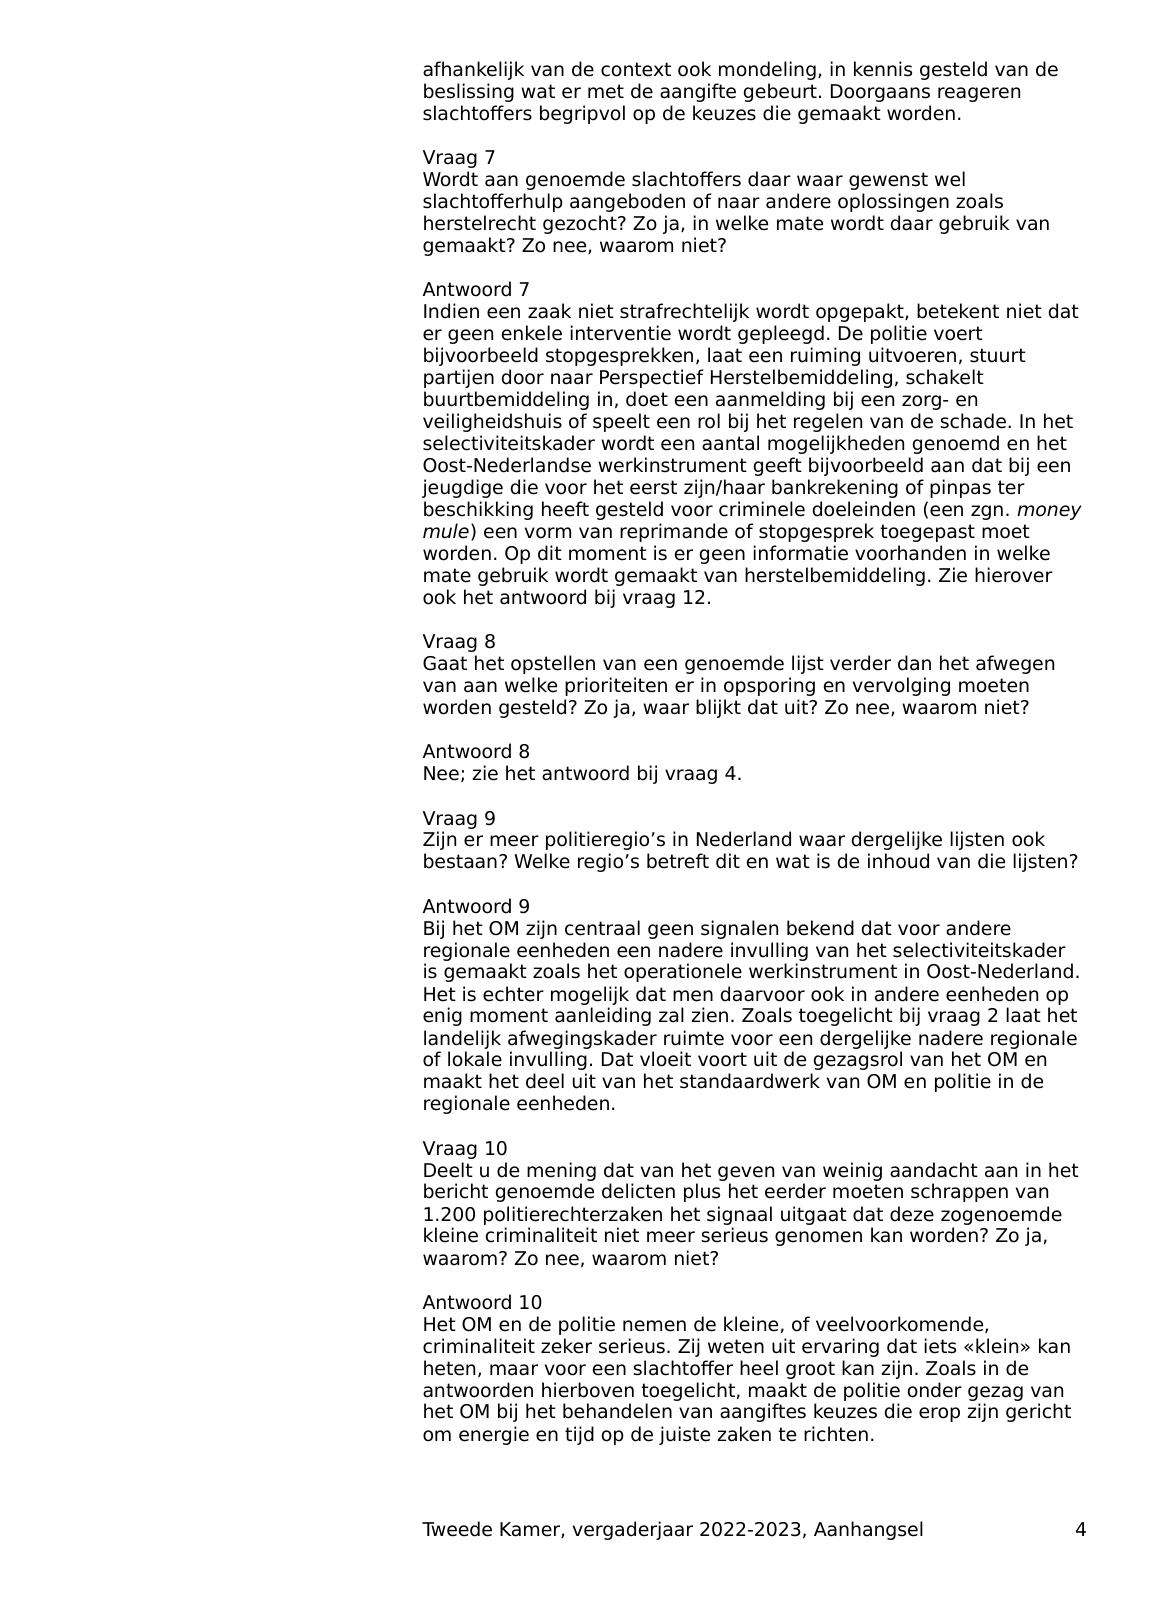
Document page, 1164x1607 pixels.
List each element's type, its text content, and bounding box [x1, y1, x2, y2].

text Het OM en de politie nemen de kleine, of veelvoorkomende, criminaliteit zeker serieus. Zij weten uit ervaring dat iets «klein» kan heten, maar voor een slachtoffer heel groot kan zijn. Zoals in de antwoorden hierboven toegelicht, maakt de politie onder gezag van het OM bij het behandelen van aangiftes keuzes die erop zijn gericht om energie en tijd op de juiste zaken te richten. [422, 1313, 1087, 1445]
text Antwoord 8 [422, 741, 1087, 763]
text Vraag 9 [422, 807, 1087, 829]
text Nee; zie het antwoord bij vraag 4. [422, 763, 1087, 785]
text Antwoord 7 [422, 279, 1087, 301]
text Antwoord 9 [422, 896, 1087, 917]
text Indien een zaak niet strafrechtelijk wordt opgepakt, betekent niet dat er geen enkele interventie wordt gepleegd. De politie voert bijvoorbeeld stopgesprekken, laat een ruiming uitvoeren, stuurt partijen door naar Perspectief Herstelbemiddeling, schakelt buurtbemiddeling in, doet een aanmelding bij een zorg- en veiligheidshuis of speelt een rol bij het regelen van de schade. In het selectiviteitskader wordt een aantal mogelijkheden genoemd en het Oost-Nederlandse werkinstrument geeft bijvoorbeeld aan dat bij een jeugdige die voor het eerst zijn/haar bankrekening of pinpas ter beschikking heeft gesteld voor criminele doeleinden (een zgn. money mule) een vorm van reprimande of stopgesprek toegepast moet worden. Op dit moment is er geen informatie voorhanden in welke mate gebruik wordt gemaakt van herstelbemiddeling. Zie hierover ook het antwoord bij vraag 12. [422, 301, 1087, 609]
text afhankelijk van de context ook mondeling, in kennis gesteld van de beslissing wat er met de aangifte gebeurt. Doorgaans reageren slachtoffers begripvol op de keuzes die gemaakt worden. [422, 59, 1087, 125]
text Gaat het opstellen van een genoemde lijst verder dan het afwegen van aan welke prioriteiten er in opsporing en vervolging moeten worden gesteld? Zo ja, waar blijkt dat uit? Zo nee, waarom niet? [422, 653, 1087, 719]
text Vraag 10 [422, 1137, 1087, 1159]
text Zijn er meer politieregio’s in Nederland waar dergelijke lijsten ook bestaan? Welke regio’s betreft dit en wat is de inhoud van die lijsten? [422, 829, 1087, 873]
text Antwoord 10 [422, 1292, 1087, 1313]
text Vraag 8 [422, 631, 1087, 653]
text Deelt u de mening dat van het geven van weinig aandacht aan in het bericht genoemde delicten plus het eerder moeten schrappen van 1.200 politierechterzaken het signaal uitgaat dat deze zogenoemde kleine criminaliteit niet meer serieus genomen kan worden? Zo ja, waarom? Zo nee, waarom niet? [422, 1159, 1087, 1269]
text Bij het OM zijn centraal geen signalen bekend dat voor andere regionale eenheden een nadere invulling van het selectiviteitskader is gemaakt zoals het operationele werkinstrument in Oost-Nederland. Het is echter mogelijk dat men daarvoor ook in andere eenheden op enig moment aanleiding zal zien. Zoals toegelicht bij vraag 2 laat het landelijk afwegingskader ruimte voor een dergelijke nadere regionale of lokale invulling. Dat vloeit voort uit de gezagsrol van het OM en maakt het deel uit van het standaardwerk van OM en politie in de regionale eenheden. [422, 917, 1087, 1115]
text Vraag 7 [422, 147, 1087, 169]
text Wordt aan genoemde slachtoffers daar waar gewenst wel slachtofferhulp aangeboden of naar andere oplossingen zoals herstelrecht gezocht? Zo ja, in welke mate wordt daar gebruik van gemaakt? Zo nee, waarom niet? [422, 169, 1087, 257]
